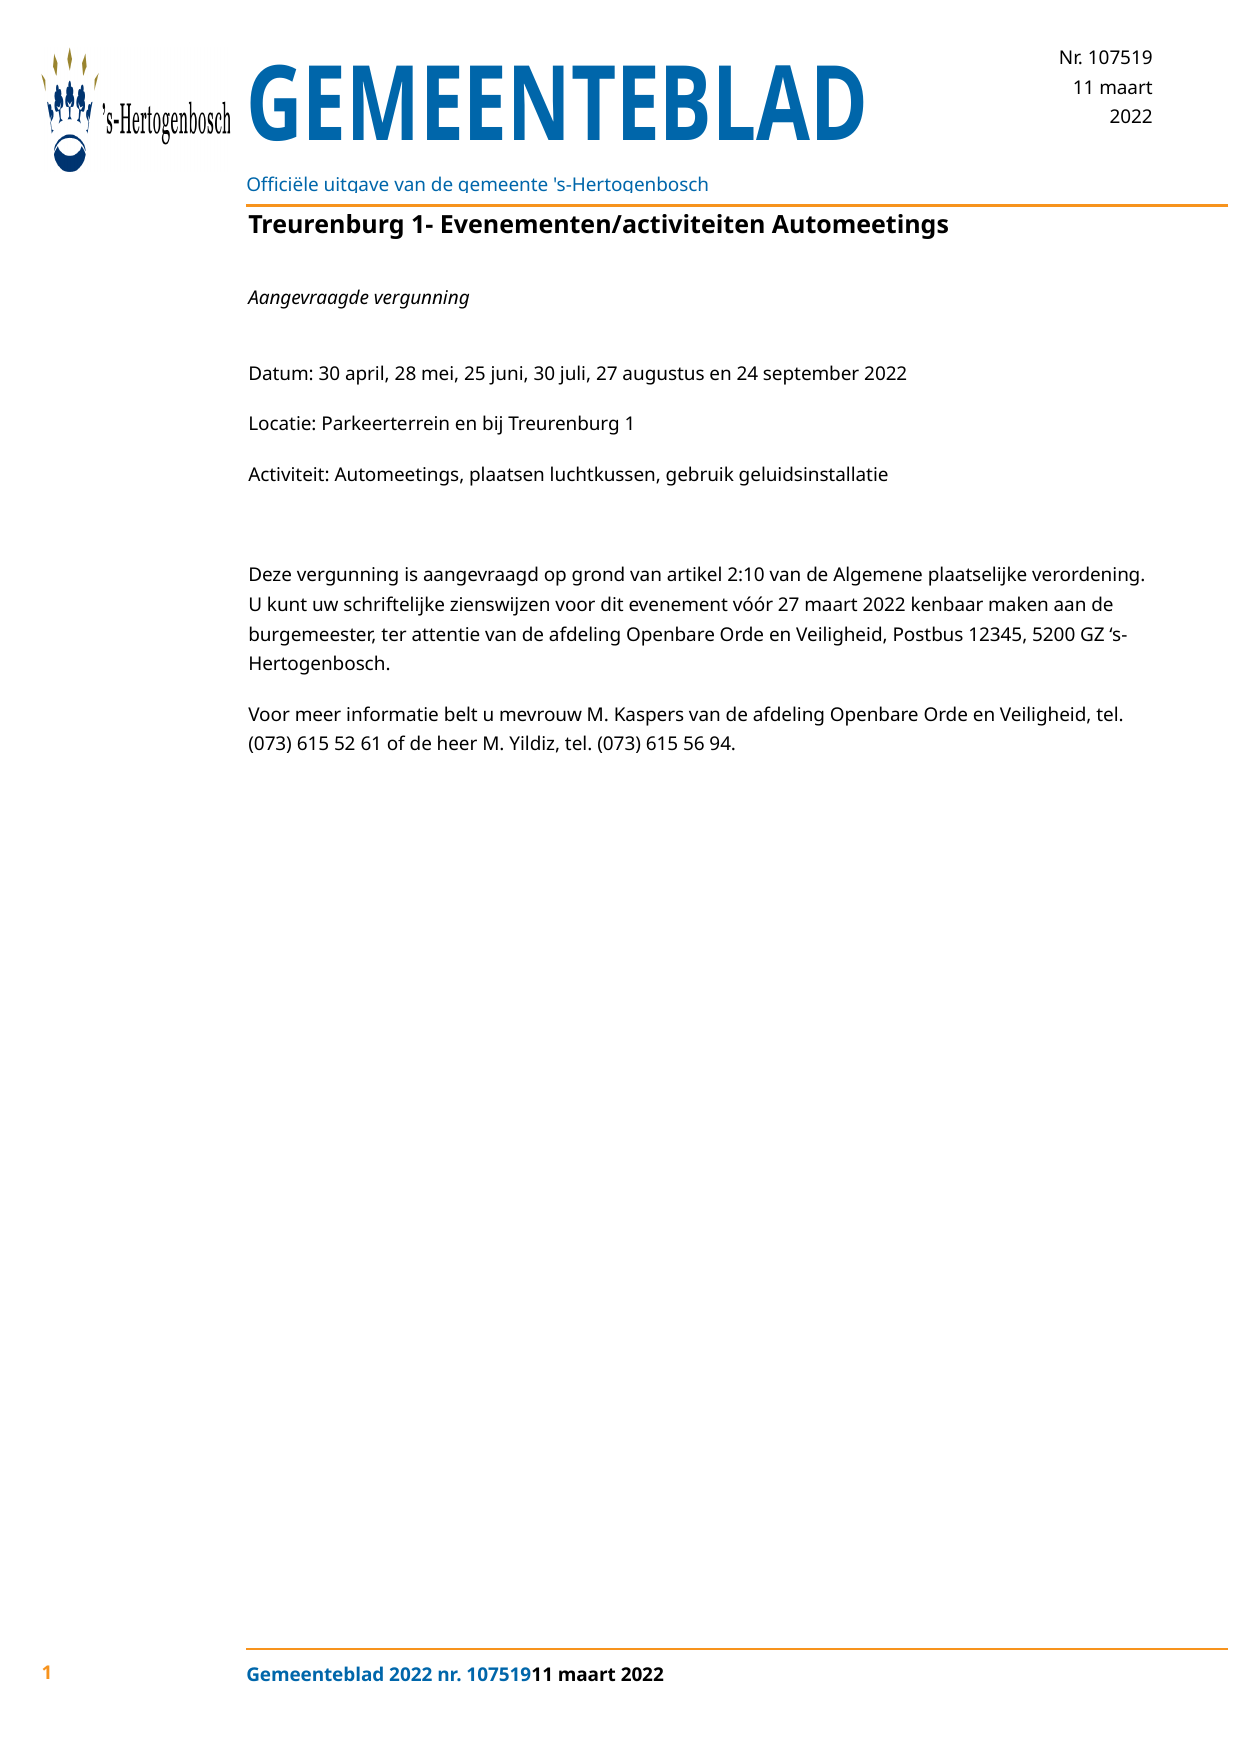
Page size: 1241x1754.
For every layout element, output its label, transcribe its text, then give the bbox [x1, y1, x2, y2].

text Aangevraagde vergunning [248, 284, 1152, 309]
text Datum: 30 april, 28 mei, 25 juni, 30 juli, 27 augustus en 24 september 2022 [248, 360, 1152, 386]
picture [41, 47, 231, 172]
text Treurenburg 1- Evenementen/activiteiten Automeetings [248, 207, 1152, 241]
text Deze vergunning is aangevraagd op grond van artikel 2:10 van de Algemene plaatselijke verordening. U kunt uw schriftelijke zienswijzen voor dit evenement vóór 27 maart 2022 kenbaar maken aan de burgemeester, ter attentie van de afdeling Openbare Orde en Veiligheid, Postbus 12345, 5200 GZ ‘s-Hertogenbosch. [248, 562, 1152, 676]
text Activiteit: Automeetings, plaatsen luchtkussen, gebruik geluidsinstallatie [248, 461, 1152, 487]
text Voor meer informatie belt u mevrouw M. Kaspers van de afdeling Openbare Orde en Veiligheid, tel. (073) 615 52 61 of de heer M. Yildiz, tel. (073) 615 56 94. [248, 701, 1152, 756]
text Locatie: Parkeerterrein en bij Treurenburg 1 [248, 410, 1152, 436]
